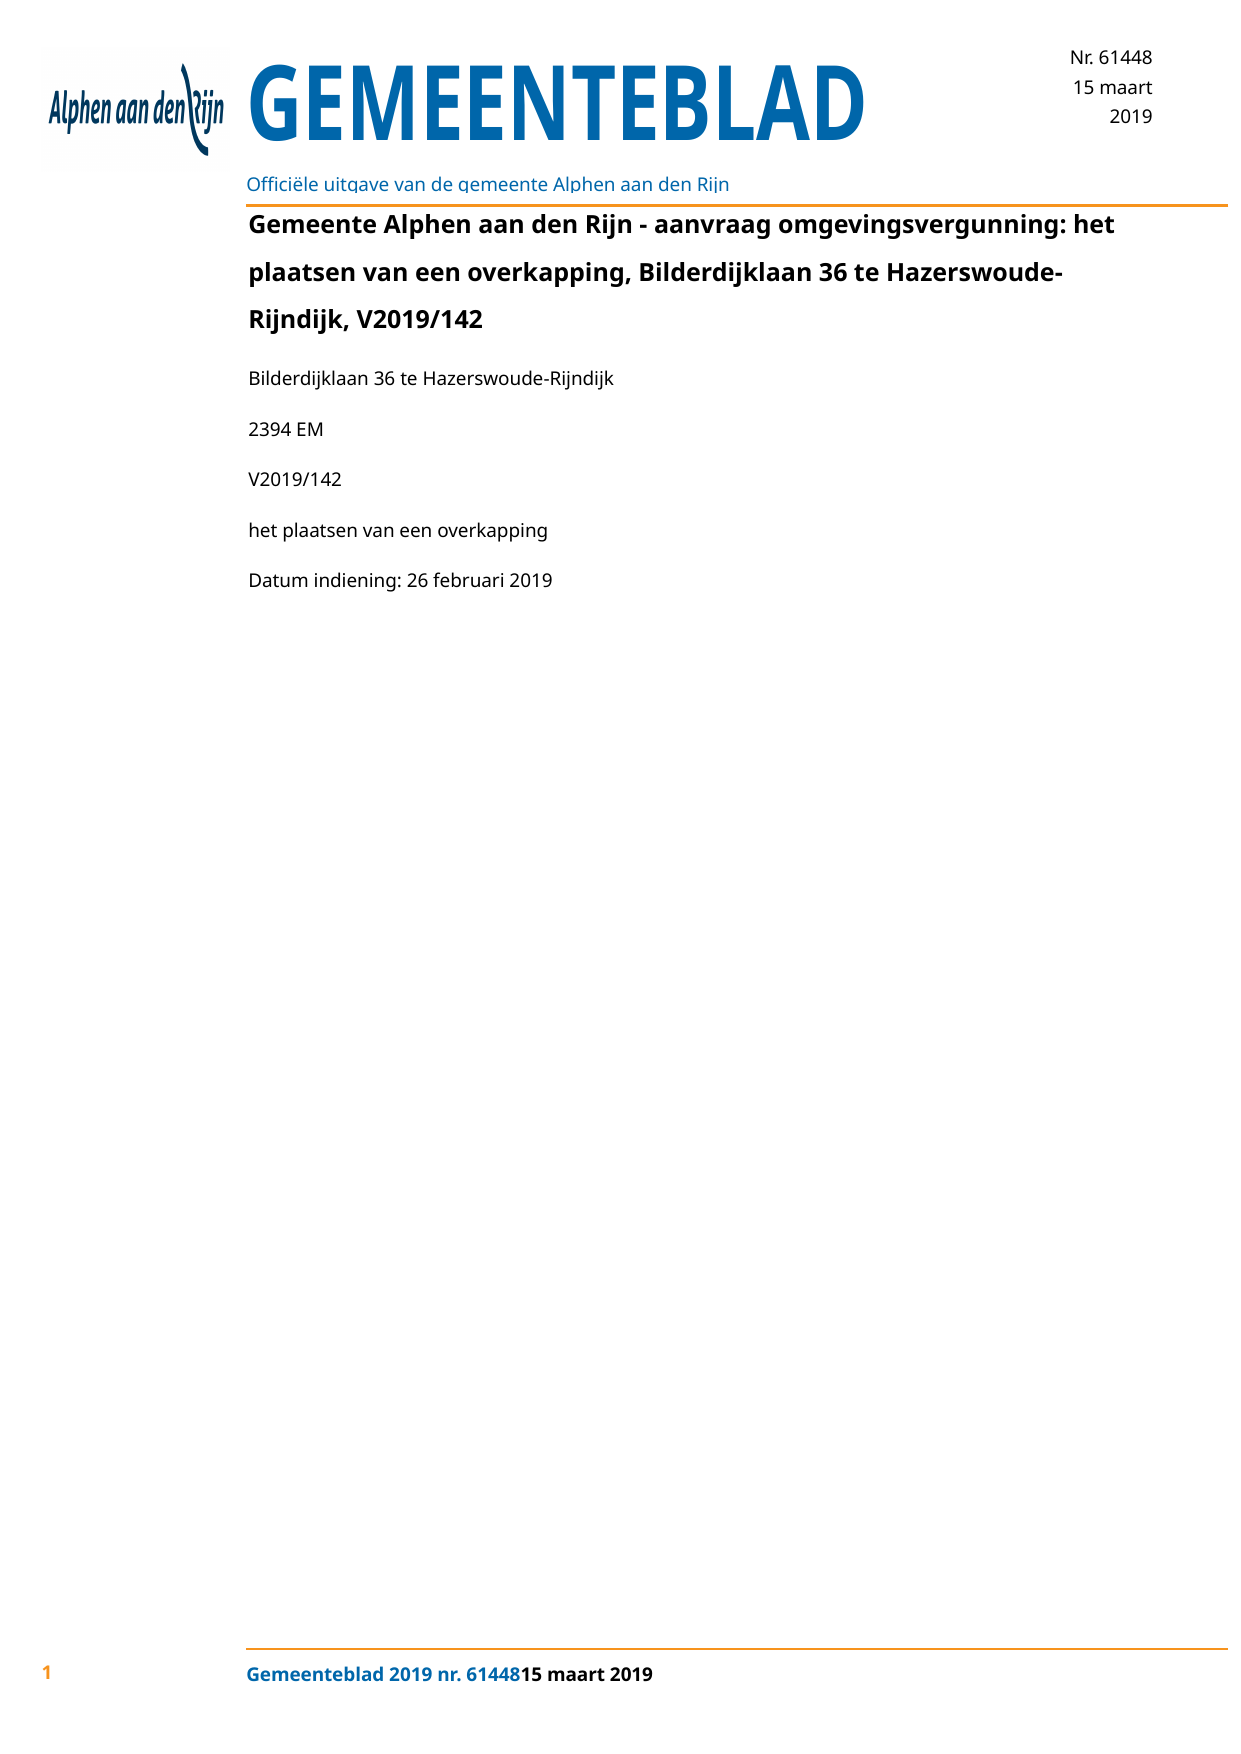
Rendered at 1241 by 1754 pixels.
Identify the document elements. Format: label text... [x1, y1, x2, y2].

text het plaatsen van een overkapping [248, 517, 1152, 542]
text V2019/142 [248, 466, 1152, 492]
picture [41, 47, 231, 172]
text Datum indiening: 26 februari 2019 [248, 567, 1152, 593]
text 2394 EM [248, 416, 1152, 442]
text Bilderdijklaan 36 te Hazerswoude-Rijndijk [248, 366, 1152, 391]
text Gemeente Alphen aan den Rijn - aanvraag omgevingsvergunning: het plaatsen van een overkapping, Bilderdijklaan 36 te Hazerswoude-Rijndijk, V2019/142 [248, 207, 1152, 336]
